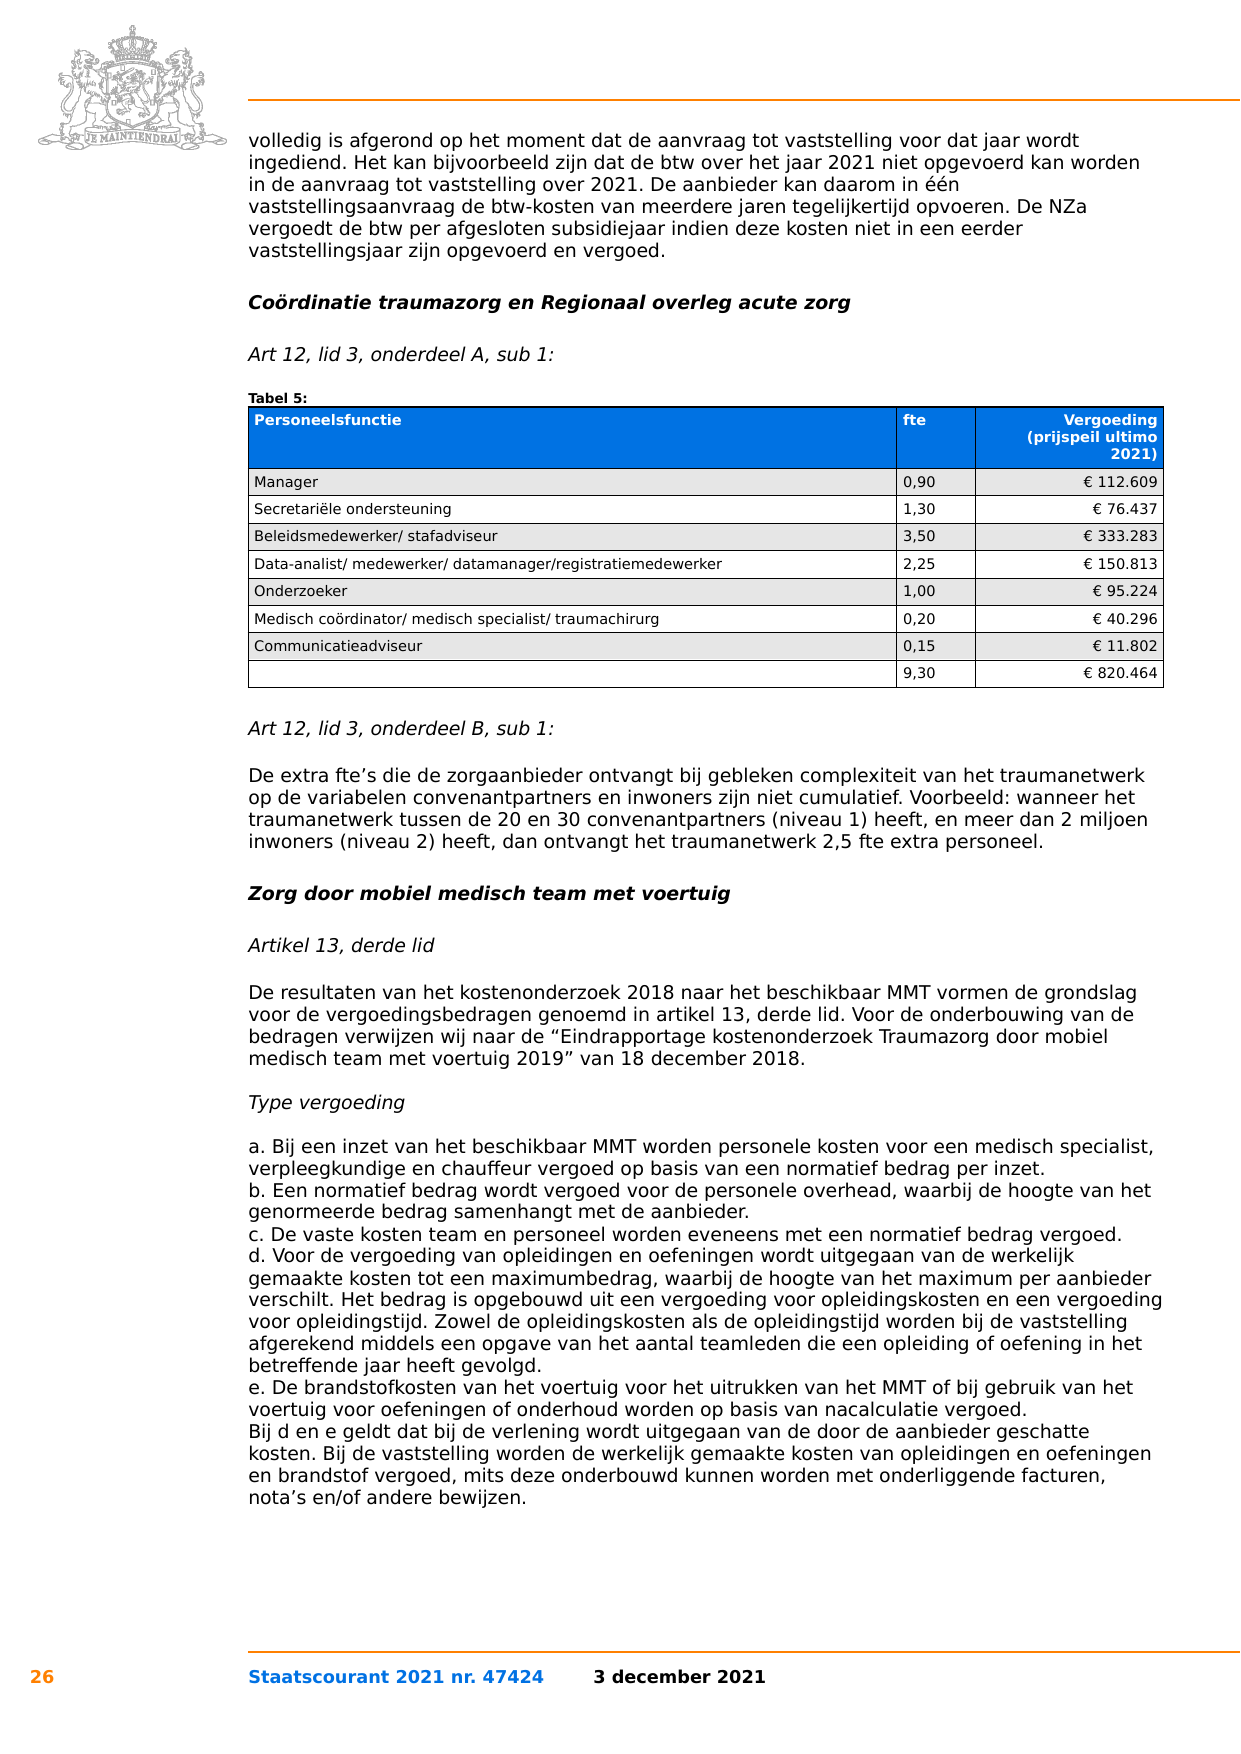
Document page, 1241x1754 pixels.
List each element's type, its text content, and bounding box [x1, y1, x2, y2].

table_header Tabel 5: [248, 391, 1163, 406]
table_cell Personeelsfunctie [249, 408, 896, 468]
text Bij d en e geldt dat bij de verlening wordt uitgegaan van de door de aanbieder geschatte kosten. Bij de vaststelling worden de werkelijk gemaakte kosten van opleidingen en oefeningen en brandstof vergoed, mits deze onderbouwd kunnen worden met onderliggende facturen, nota’s en/of andere bewijzen. [248, 1421, 1163, 1509]
text b. Een normatief bedrag wordt vergoed voor de personele overhead, waarbij de hoogte van het genormeerde bedrag samenhangt met de aanbieder. [248, 1179, 1163, 1223]
table_cell € 112.609 [976, 469, 1163, 495]
table_cell [249, 661, 896, 687]
table_cell € 333.283 [976, 524, 1163, 550]
table_cell € 11.802 [976, 633, 1163, 659]
table_cell Beleidsmedewerker/ stafadviseur [249, 524, 896, 550]
picture [38, 25, 227, 150]
subtitle Coördinatie traumazorg en Regionaal overleg acute zorg [248, 292, 1163, 314]
text volledig is afgerond op het moment dat de aanvraag tot vaststelling voor dat jaar wordt ingediend. Het kan bijvoorbeeld zijn dat de btw over het jaar 2021 niet opgevoerd kan worden in de aanvraag tot vaststelling over 2021. De aanbieder kan daarom in één vaststellingsaanvraag de btw-kosten van meerdere jaren tegelijkertijd opvoeren. De NZa vergoedt de btw per afgesloten subsidiejaar indien deze kosten niet in een eerder vaststellingsjaar zijn opgevoerd en vergoed. [248, 130, 1163, 262]
table_cell Medisch coördinator/ medisch specialist/ traumachirurg [249, 606, 896, 632]
table_cell Communicatieadviseur [249, 633, 896, 659]
text c. De vaste kosten team en personeel worden eveneens met een normatief bedrag vergoed. [248, 1223, 1163, 1245]
subtitle Art 12, lid 3, onderdeel B, sub 1: [248, 718, 1163, 740]
table_cell € 95.224 [976, 579, 1163, 605]
text De resultaten van het kostenonderzoek 2018 naar het beschikbaar MMT vormen de grondslag voor de vergoedingsbedragen genoemd in artikel 13, derde lid. Voor de onderbouwing van de bedragen verwijzen wij naar de “Eindrapportage kostenonderzoek Traumazorg door mobiel medisch team met voertuig 2019” van 18 december 2018. [248, 982, 1163, 1070]
table_cell 1,30 [897, 496, 975, 523]
table_cell 1,00 [897, 579, 975, 605]
text De extra fte’s die de zorgaanbieder ontvangt bij gebleken complexiteit van het traumanetwerk op de variabelen convenantpartners en inwoners zijn niet cumulatief. Voorbeeld: wanneer het traumanetwerk tussen de 20 en 30 convenantpartners (niveau 1) heeft, en meer dan 2 miljoen inwoners (niveau 2) heeft, dan ontvangt het traumanetwerk 2,5 fte extra personeel. [248, 765, 1163, 853]
text e. De brandstofkosten van het voertuig voor het uitrukken van het MMT of bij gebruik van het voertuig voor oefeningen of onderhoud worden op basis van nacalculatie vergoed. [248, 1377, 1163, 1421]
table_cell Secretariële ondersteuning [249, 496, 896, 523]
table_cell 9,30 [897, 661, 975, 687]
table_cell 3,50 [897, 524, 975, 550]
text a. Bij een inzet van het beschikbaar MMT worden personele kosten voor een medisch specialist, verpleegkundige en chauffeur vergoed op basis van een normatief bedrag per inzet. [248, 1136, 1163, 1179]
table_cell Vergoeding (prijspeil ultimo 2021) [976, 408, 1163, 468]
table_cell Onderzoeker [249, 579, 896, 605]
table_cell 0,15 [897, 633, 975, 659]
table_cell Data-analist/ medewerker/ datamanager/registratiemedewerker [249, 551, 896, 577]
subtitle Artikel 13, derde lid [248, 935, 1163, 957]
table_cell Manager [249, 469, 896, 495]
table_cell 0,20 [897, 606, 975, 632]
subtitle Type vergoeding [248, 1092, 1163, 1114]
table_cell € 150.813 [976, 551, 1163, 577]
table_cell 2,25 [897, 551, 975, 577]
table_cell € 820.464 [976, 661, 1163, 687]
subtitle Art 12, lid 3, onderdeel A, sub 1: [248, 344, 1163, 366]
subtitle Zorg door mobiel medisch team met voertuig [248, 883, 1163, 905]
table_cell € 76.437 [976, 496, 1163, 523]
table_cell fte [897, 408, 975, 468]
text d. Voor de vergoeding van opleidingen en oefeningen wordt uitgegaan van de werkelijk gemaakte kosten tot een maximumbedrag, waarbij de hoogte van het maximum per aanbieder verschilt. Het bedrag is opgebouwd uit een vergoeding voor opleidingskosten en een vergoeding voor opleidingstijd. Zowel de opleidingskosten als de opleidingstijd worden bij de vaststelling afgerekend middels een opgave van het aantal teamleden die een opleiding of oefening in het betreffende jaar heeft gevolgd. [248, 1245, 1163, 1377]
table_cell 0,90 [897, 469, 975, 495]
table_cell € 40.296 [976, 606, 1163, 632]
